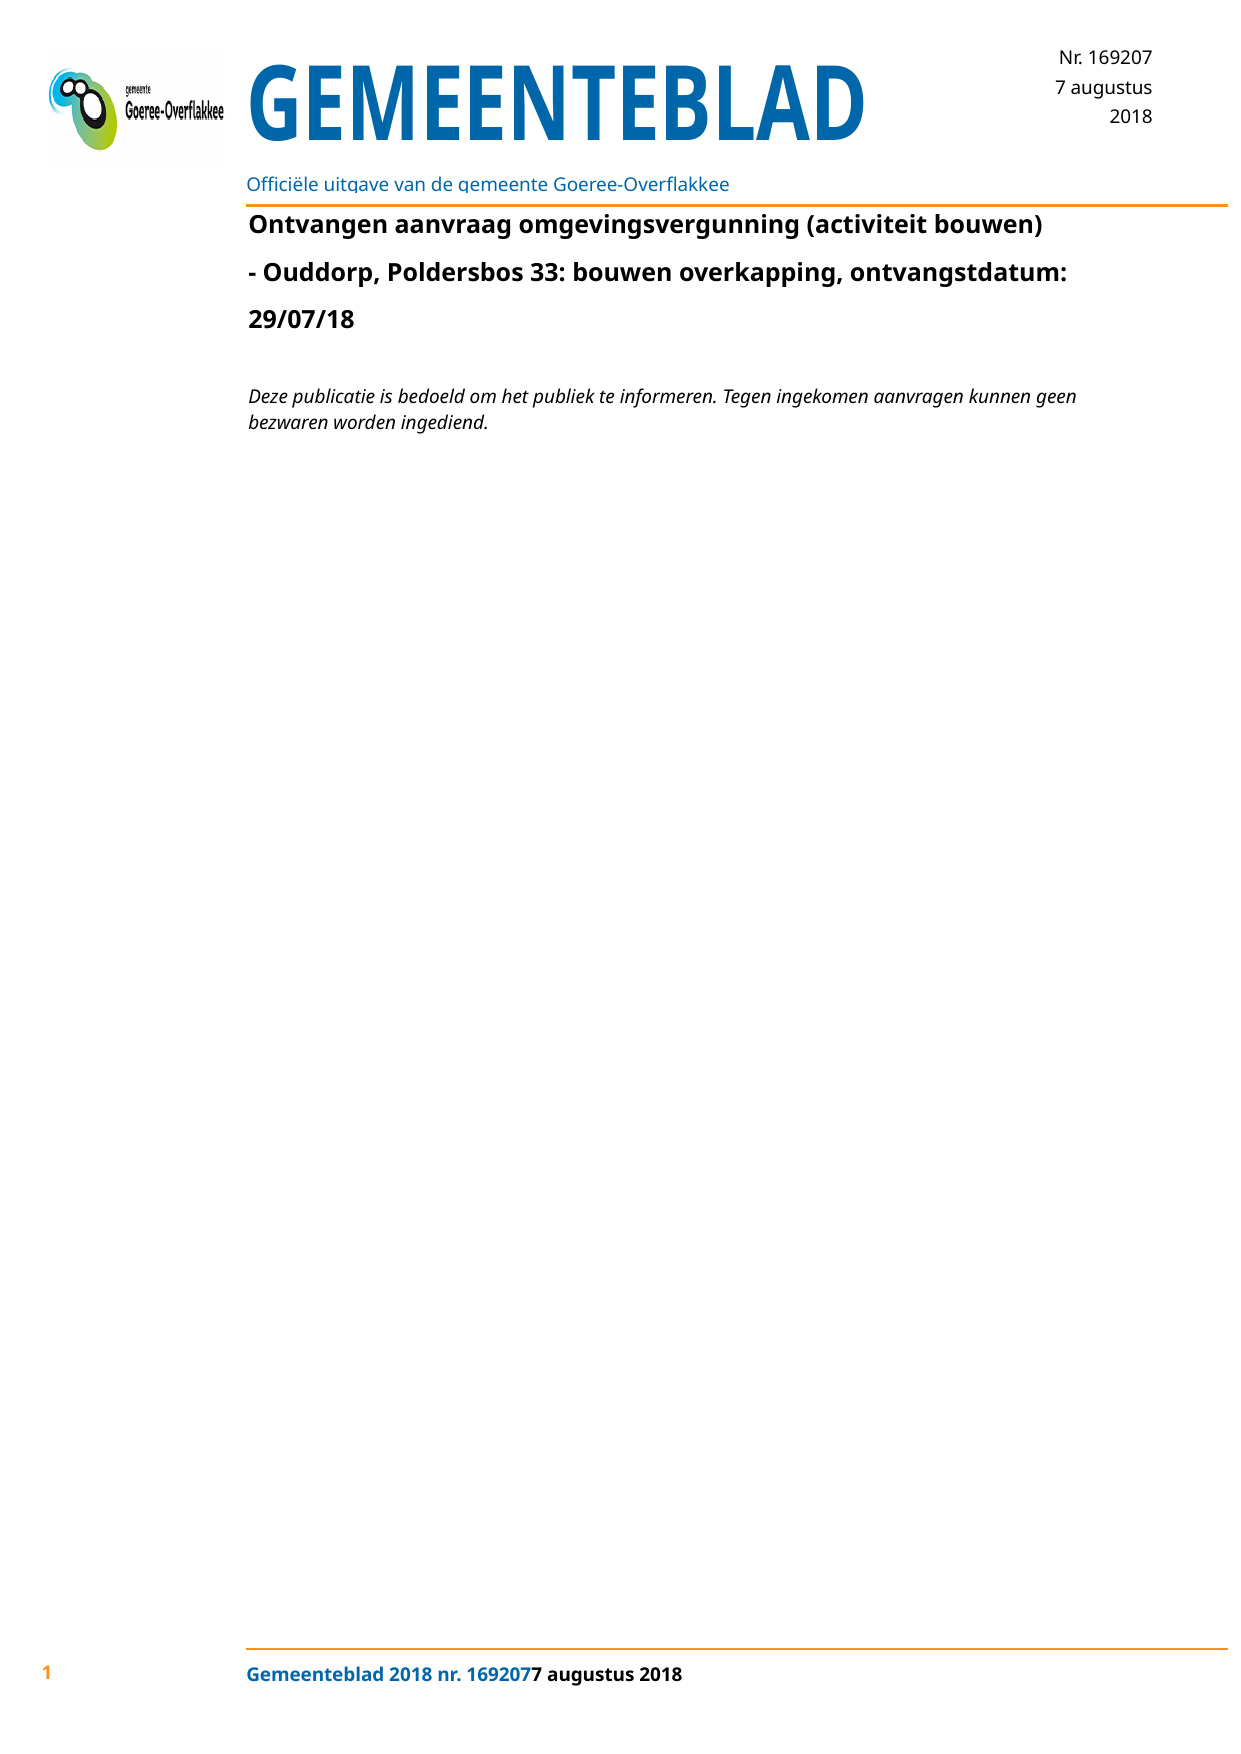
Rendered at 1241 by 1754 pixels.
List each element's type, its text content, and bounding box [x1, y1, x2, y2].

picture [41, 47, 231, 172]
text Deze publicatie is bedoeld om het publiek te informeren. Tegen ingekomen aanvragen kunnen geen bezwaren worden ingediend. [248, 384, 1152, 435]
text Ontvangen aanvraag omgevingsvergunning (activiteit bouwen) - Ouddorp, Poldersbos 33: bouwen overkapping, ontvangstdatum: 29/07/18 [248, 207, 1152, 336]
